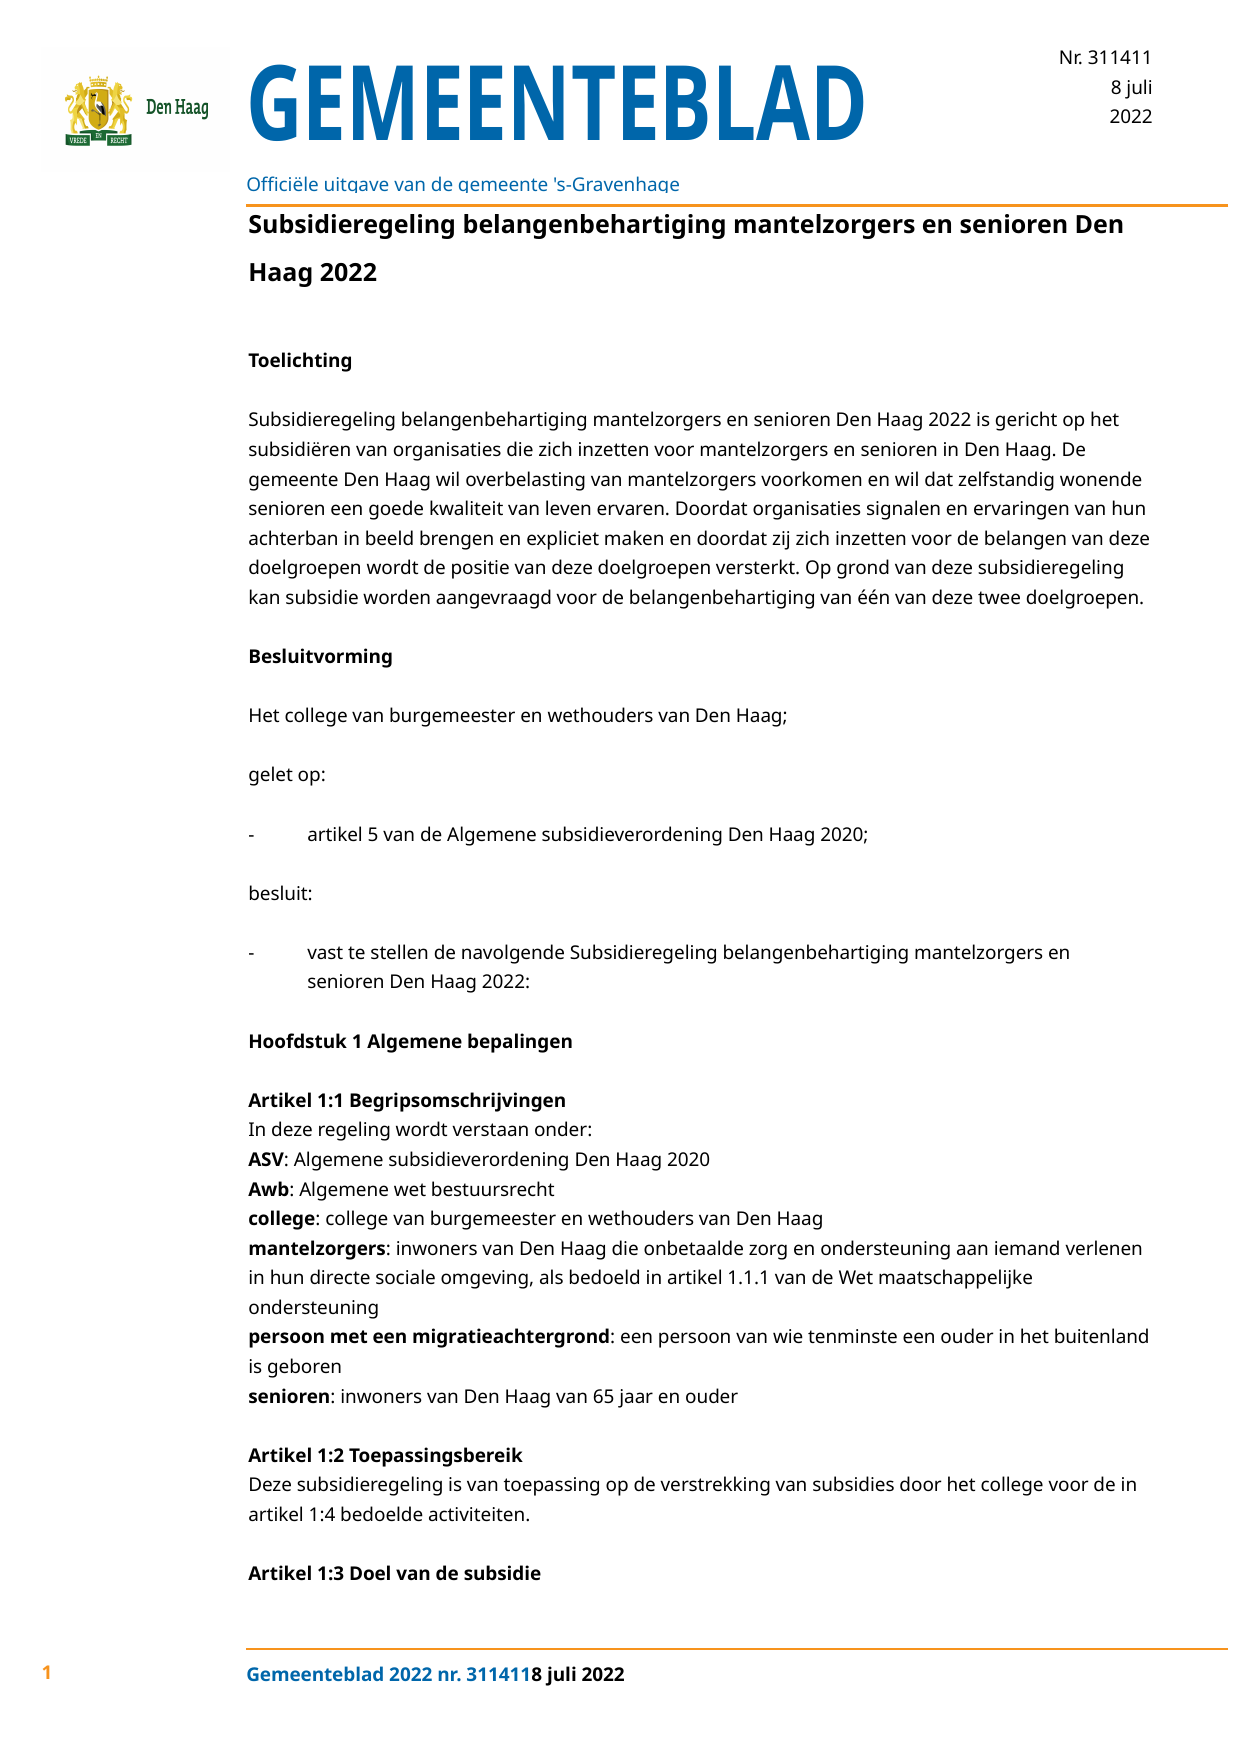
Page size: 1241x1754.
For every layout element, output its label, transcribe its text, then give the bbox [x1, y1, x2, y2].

text Hoofdstuk 1 Algemene bepalingen [248, 1028, 1152, 1054]
text Besluitvorming [248, 643, 1152, 669]
text Deze subsidieregeling is van toepassing op de verstrekking van subsidies door het college voor de in artikel 1:4 bedoelde activiteiten. [248, 1472, 1152, 1527]
text Het college van burgemeester en wethouders van Den Haag; [248, 702, 1152, 728]
text Artikel 1:1 Begripsomschrijvingen [248, 1087, 1152, 1113]
text ASV: Algemene subsidieverordening Den Haag 2020 [248, 1146, 1152, 1172]
text Artikel 1:2 Toepassingsbereik [248, 1442, 1152, 1468]
text Awb: Algemene wet bestuursrecht [248, 1176, 1152, 1202]
list vast te stellen de navolgende Subsidieregeling belangenbehartiging mantelzorgers en senioren Den Haag 2022: [248, 939, 1152, 994]
text In deze regeling wordt verstaan onder: [248, 1117, 1152, 1142]
text Artikel 1:3 Doel van de subsidie [248, 1560, 1152, 1586]
text Subsidieregeling belangenbehartiging mantelzorgers en senioren Den Haag 2022 [248, 207, 1152, 288]
list artikel 5 van de Algemene subsidieverordening Den Haag 2020; [248, 821, 1152, 847]
text mantelzorgers: inwoners van Den Haag die onbetaalde zorg en ondersteuning aan iemand verlenen in hun directe sociale omgeving, als bedoeld in artikel 1.1.1 van de Wet maatschappelijke ondersteuning [248, 1235, 1152, 1320]
text besluit: [248, 880, 1152, 906]
text gelet op: [248, 762, 1152, 787]
text Toelichting [248, 347, 1152, 373]
text college: college van burgemeester en wethouders van Den Haag [248, 1205, 1152, 1231]
text Subsidieregeling belangenbehartiging mantelzorgers en senioren Den Haag 2022 is gericht op het subsidiëren van organisaties die zich inzetten voor mantelzorgers en senioren in Den Haag. De gemeente Den Haag wil overbelasting van mantelzorgers voorkomen en wil dat zelfstandig wonende senioren een goede kwaliteit van leven ervaren. Doordat organisaties signalen en ervaringen van hun achterban in beeld brengen en expliciet maken en doordat zij zich inzetten voor de belangen van deze doelgroepen wordt de positie van deze doelgroepen versterkt. Op grond van deze subsidieregeling kan subsidie worden aangevraagd voor de belangenbehartiging van één van deze twee doelgroepen. [248, 407, 1152, 610]
text persoon met een migratieachtergrond: een persoon van wie tenminste een ouder in het buitenland is geboren [248, 1324, 1152, 1379]
text senioren: inwoners van Den Haag van 65 jaar en ouder [248, 1383, 1152, 1409]
picture [41, 47, 231, 172]
